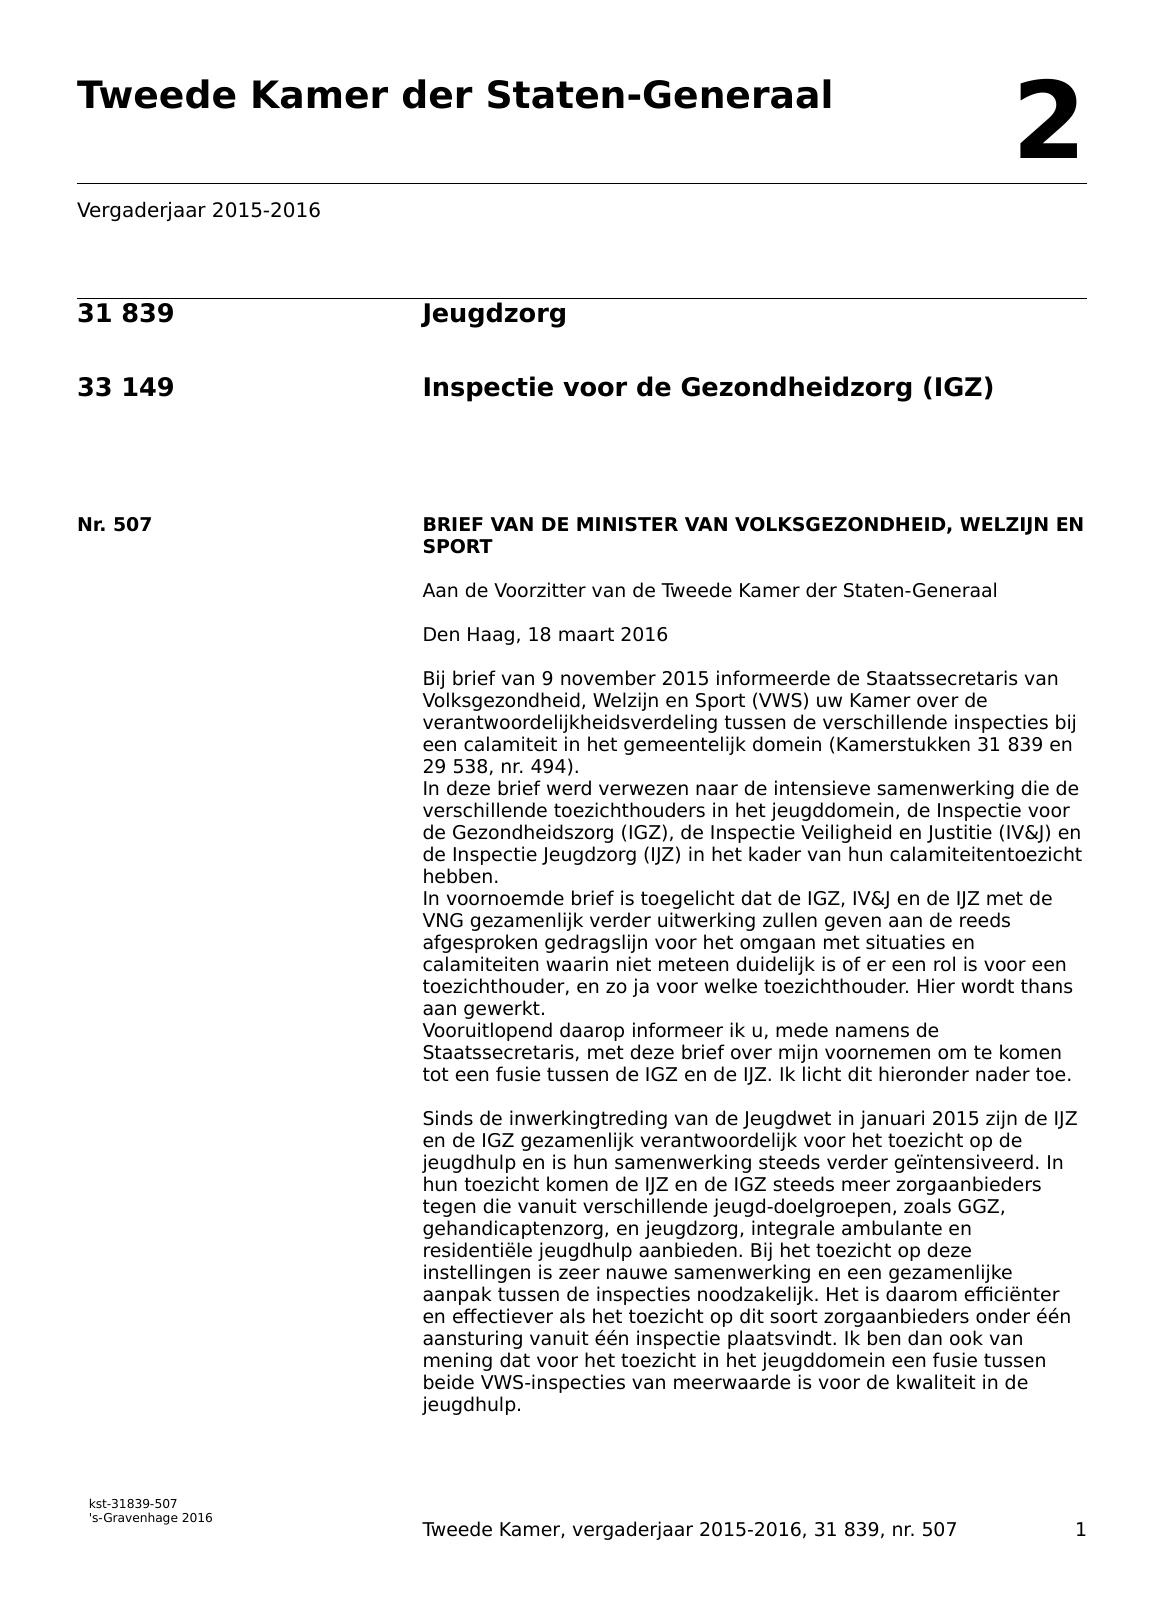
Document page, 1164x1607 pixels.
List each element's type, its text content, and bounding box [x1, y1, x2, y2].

text In deze brief werd verwezen naar de intensieve samenwerking die de verschillende toezichthouders in het jeugddomein, de Inspectie voor de Gezondheidszorg (IGZ), de Inspectie Veiligheid en Justitie (IV&J) en de Inspectie Jeugdzorg (IJZ) in het kader van hun calamiteitentoezicht hebben. [422, 778, 1087, 888]
text In voornoemde brief is toegelicht dat de IGZ, IV&J en de IJZ met de VNG gezamenlijk verder uitwerking zullen geven aan de reeds afgesproken gedragslijn voor het omgaan met situaties en calamiteiten waarin niet meteen duidelijk is of er een rol is voor een toezichthouder, en zo ja voor welke toezichthouder. Hier wordt thans aan gewerkt. [422, 888, 1087, 1020]
table_cell Vergaderjaar 2015-2016 [77, 184, 1087, 298]
subtitle 31 839 Jeugdzorg [77, 299, 1087, 329]
text 's-Gravenhage 2016 [88, 1511, 323, 1525]
text Aan de Voorzitter van de Tweede Kamer der Staten-Generaal [422, 580, 1087, 602]
subtitle 33 149 Inspectie voor de Gezondheidzorg (IGZ) [77, 373, 1087, 403]
table_header Tweede Kamer der Staten-Generaal [77, 59, 886, 183]
text Bij brief van 9 november 2015 informeerde de Staatssecretaris van Volksgezondheid, Welzijn en Sport (VWS) uw Kamer over de verantwoordelijkheidsverdeling tussen de verschillende inspecties bij een calamiteit in het gemeentelijk domein (Kamerstukken 31 839 en 29 538, nr. 494). [422, 668, 1087, 778]
text Den Haag, 18 maart 2016 [422, 624, 1087, 646]
text Sinds de inwerkingtreding van de Jeugdwet in januari 2015 zijn de IJZ en de IGZ gezamenlijk verantwoordelijk voor het toezicht op de jeugdhulp en is hun samenwerking steeds verder geïntensiveerd. In hun toezicht komen de IJZ en de IGZ steeds meer zorgaanbieders tegen die vanuit verschillende jeugd-doelgroepen, zoals GGZ, gehandicaptenzorg, en jeugdzorg, integrale ambulante en residentiële jeugdhulp aanbieden. Bij het toezicht op deze instellingen is zeer nauwe samenwerking en een gezamenlijke aanpak tussen de inspecties noodzakelijk. Het is daarom efficiënter en effectiever als het toezicht op dit soort zorgaanbieders onder één aansturing vanuit één inspectie plaatsvindt. Ik ben dan ook van mening dat voor het toezicht in het jeugddomein een fusie tussen beide VWS-inspecties van meerwaarde is voor de kwaliteit in de jeugdhulp. [422, 1108, 1087, 1416]
table_header 2 [886, 59, 1087, 183]
text kst-31839-507 [88, 1497, 323, 1511]
text Vooruitlopend daarop informeer ik u, mede namens de Staatssecretaris, met deze brief over mijn voornemen om te komen tot een fusie tussen de IGZ en de IJZ. Ik licht dit hieronder nader toe. [422, 1020, 1087, 1086]
subtitle Nr. 507 BRIEF VAN DE MINISTER VAN VOLKSGEZONDHEID, WELZIJN EN SPORT [77, 514, 1087, 558]
